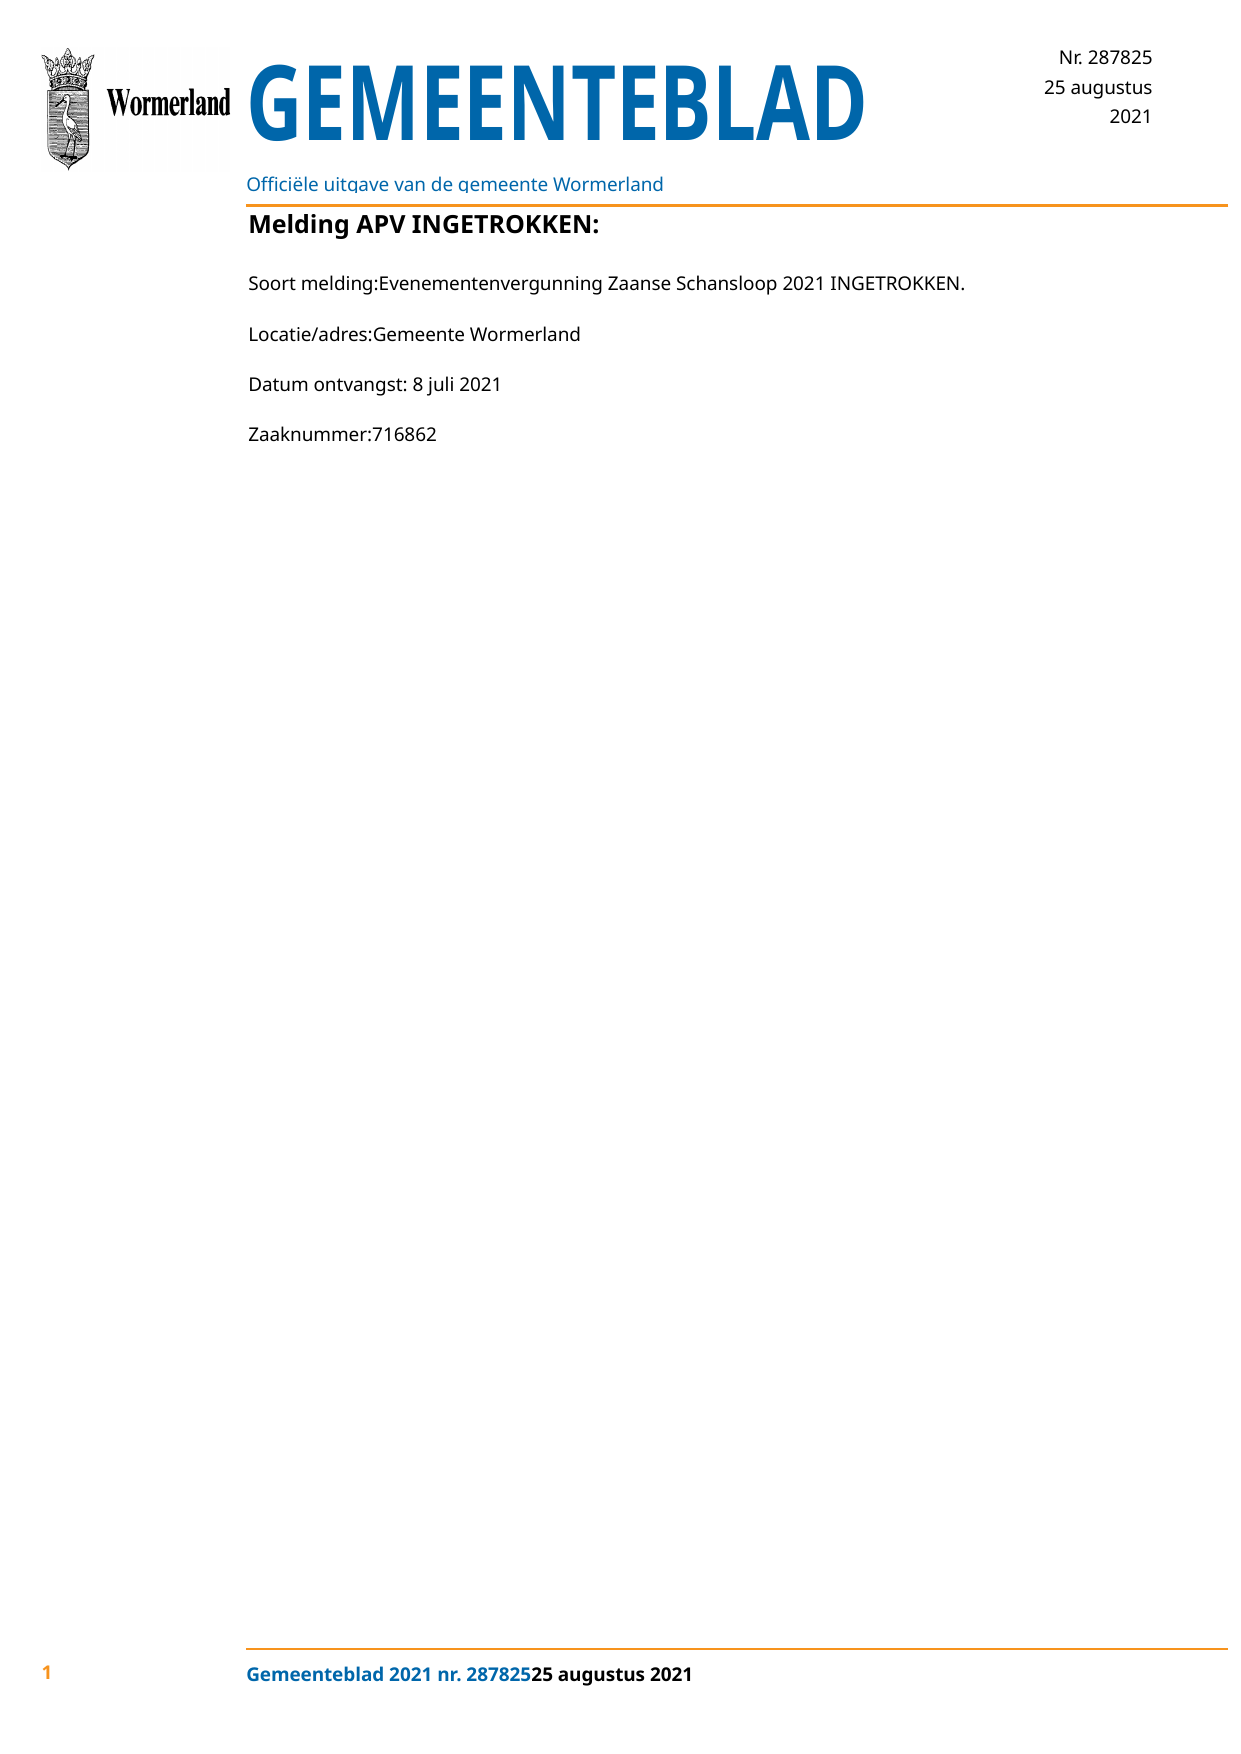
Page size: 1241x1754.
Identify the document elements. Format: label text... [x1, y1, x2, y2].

picture [41, 47, 231, 172]
text Datum ontvangst: 8 juli 2021 [248, 371, 1152, 397]
text Locatie/adres:Gemeente Wormerland [248, 321, 1152, 346]
text Zaaknummer:716862 [248, 422, 1152, 447]
text Melding APV INGETROKKEN: [248, 207, 1152, 241]
text Soort melding:Evenementenvergunning Zaanse Schansloop 2021 INGETROKKEN. [248, 270, 1152, 296]
